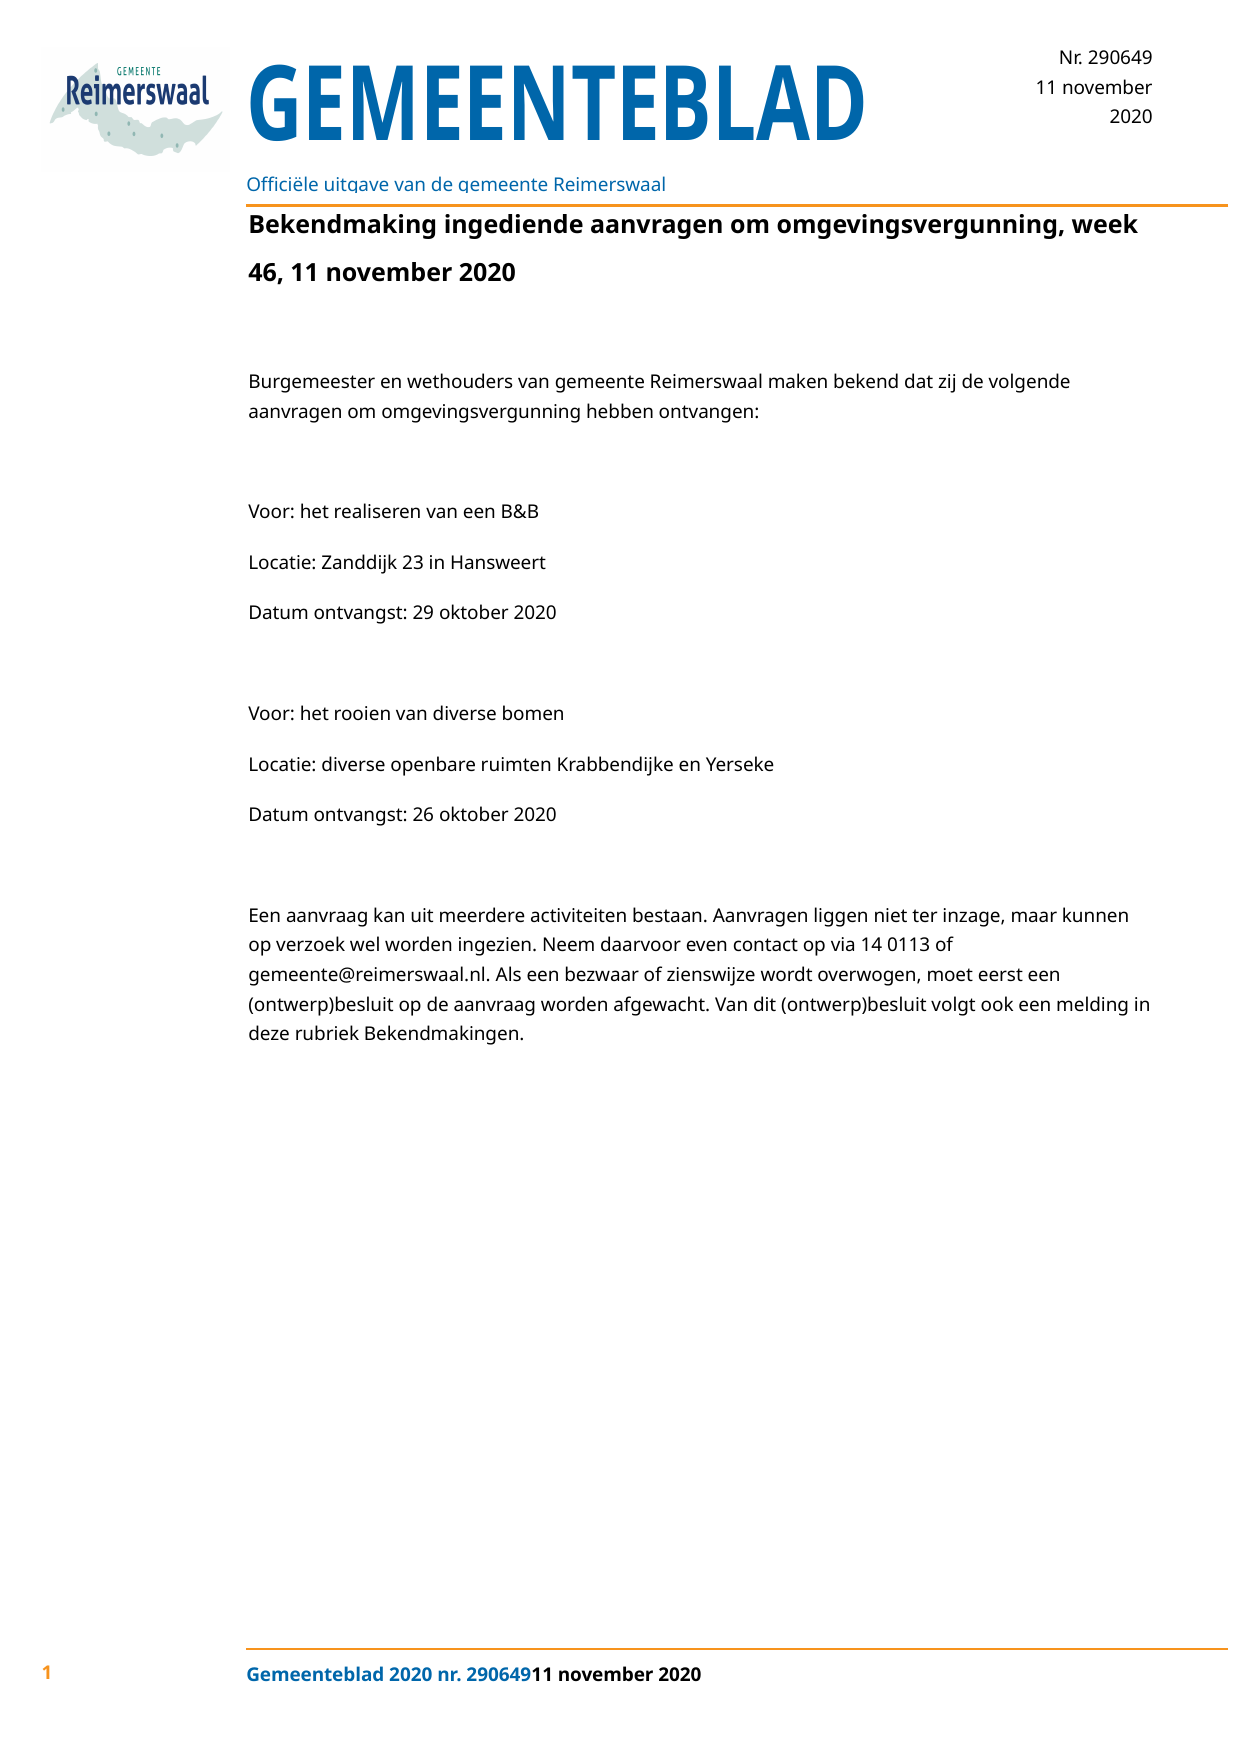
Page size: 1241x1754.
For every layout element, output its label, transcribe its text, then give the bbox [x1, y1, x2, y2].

text Burgemeester en wethouders van gemeente Reimerswaal maken bekend dat zij de volgende aanvragen om omgevingsvergunning hebben ontvangen: [248, 368, 1152, 424]
picture [41, 47, 231, 172]
text Bekendmaking ingediende aanvragen om omgevingsvergunning, week 46, 11 november 2020 [248, 207, 1152, 288]
text Locatie: Zanddijk 23 in Hansweert [248, 549, 1152, 575]
text Datum ontvangst: 26 oktober 2020 [248, 801, 1152, 827]
text Een aanvraag kan uit meerdere activiteiten bestaan. Aanvragen liggen niet ter inzage, maar kunnen op verzoek wel worden ingezien. Neem daarvoor even contact op via 14 0113 of gemeente@reimerswaal.nl. Als een bezwaar of zienswijze wordt overwogen, moet eerst een (ontwerp)besluit op de aanvraag worden afgewacht. Van dit (ontwerp)besluit volgt ook een melding in deze rubriek Bekendmakingen. [248, 902, 1152, 1046]
text Datum ontvangst: 29 oktober 2020 [248, 599, 1152, 625]
text Voor: het realiseren van een B&B [248, 499, 1152, 524]
text Voor: het rooien van diverse bomen [248, 700, 1152, 726]
text Locatie: diverse openbare ruimten Krabbendijke en Yerseke [248, 751, 1152, 777]
